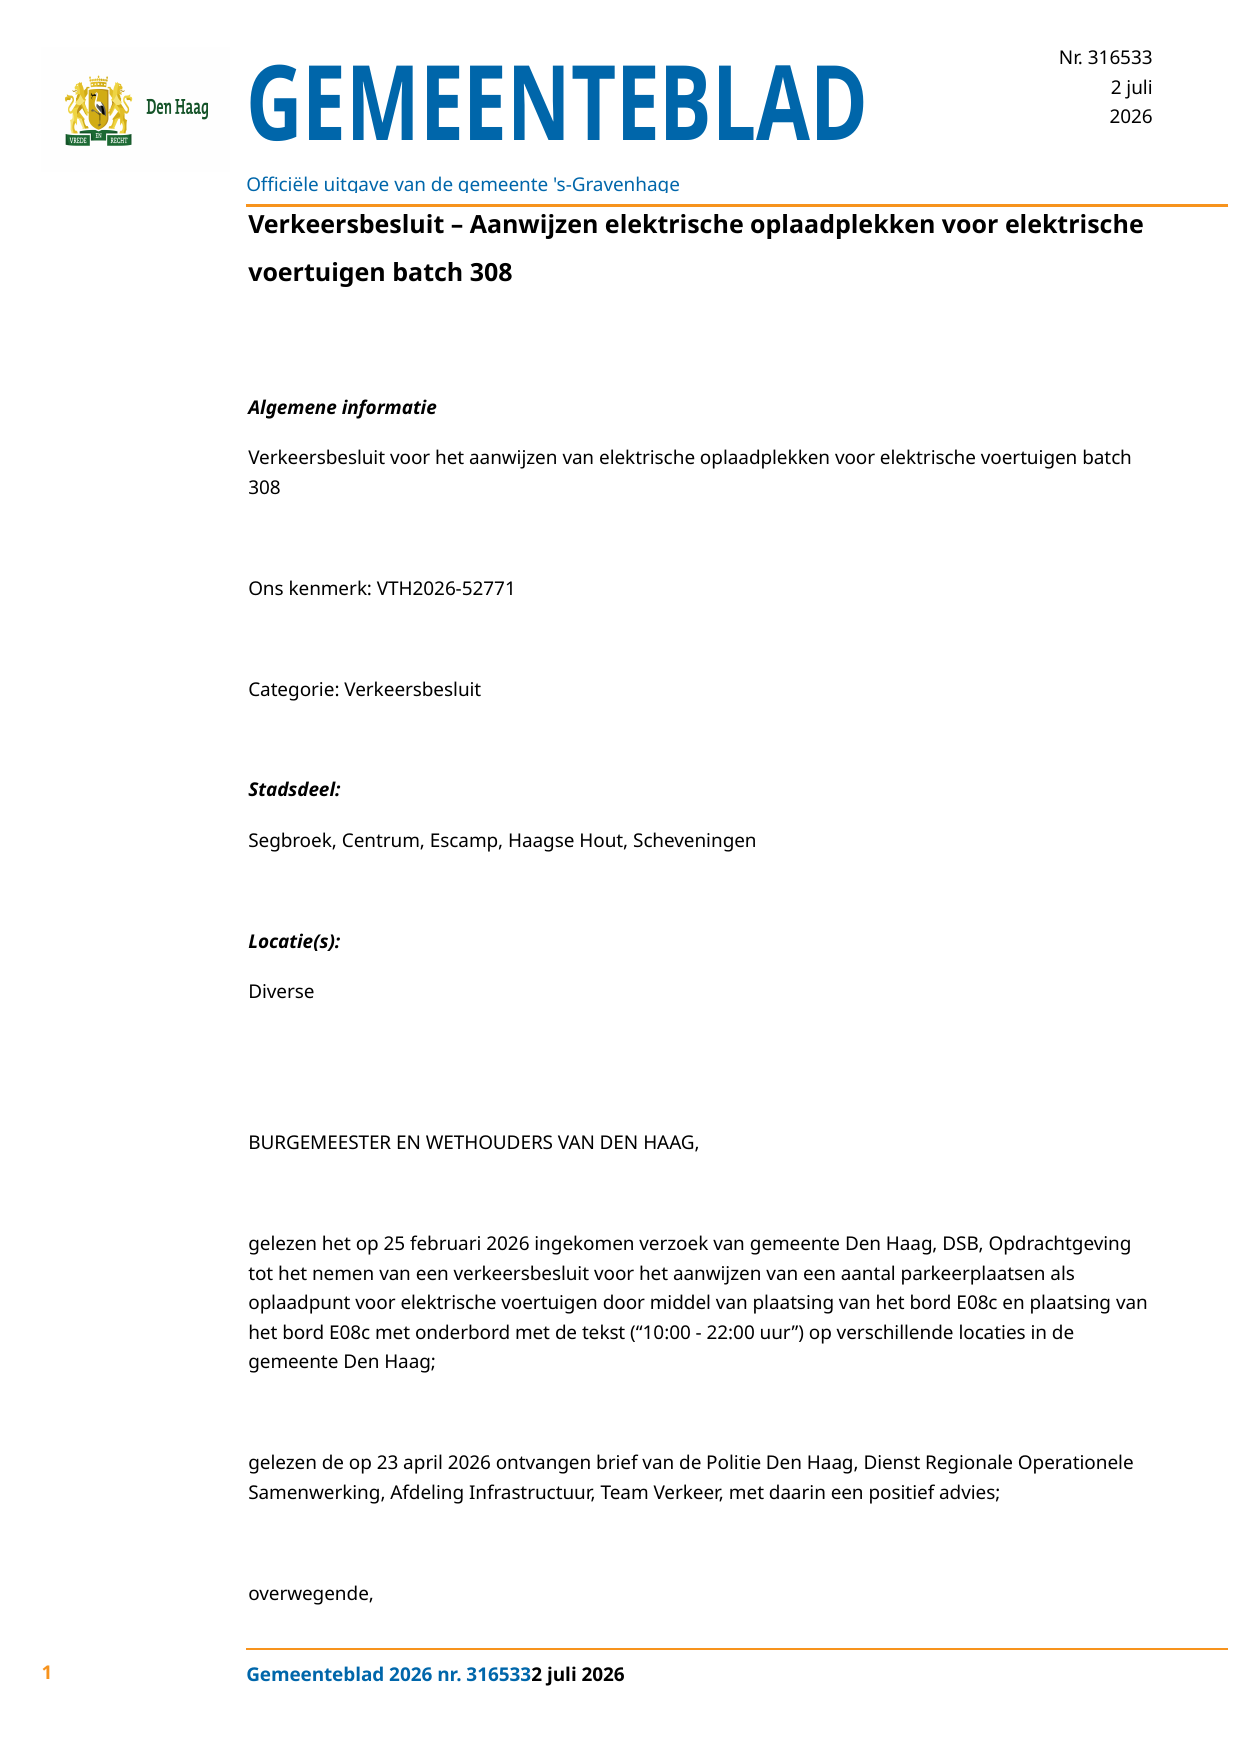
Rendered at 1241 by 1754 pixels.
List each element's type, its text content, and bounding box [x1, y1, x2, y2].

text Locatie(s): [248, 928, 1152, 953]
text Categorie: Verkeersbesluit [248, 676, 1152, 701]
text Stadsdeel: [248, 777, 1152, 802]
text gelezen het op 25 februari 2026 ingekomen verzoek van gemeente Den Haag, DSB, Opdrachtgeving tot het nemen van een verkeersbesluit voor het aanwijzen van een aantal parkeerplaatsen als oplaadpunt voor elektrische voertuigen door middel van plaatsing van het bord E08c en plaatsing van het bord E08c met onderbord met de tekst (“10:00 - 22:00 uur”) op verschillende locaties in de gemeente Den Haag; [248, 1230, 1152, 1374]
text Segbroek, Centrum, Escamp, Haagse Hout, Scheveningen [248, 827, 1152, 853]
text overwegende, [248, 1580, 1152, 1606]
text gelezen de op 23 april 2026 ontvangen brief van de Politie Den Haag, Dienst Regionale Operationele Samenwerking, Afdeling Infrastructuur, Team Verkeer, met daarin een positief advies; [248, 1449, 1152, 1505]
text Ons kenmerk: VTH2026-52771 [248, 575, 1152, 601]
picture [41, 47, 231, 172]
text Diverse [248, 978, 1152, 1004]
text Verkeersbesluit voor het aanwijzen van elektrische oplaadplekken voor elektrische voertuigen batch 308 [248, 444, 1152, 500]
text BURGEMEESTER EN WETHOUDERS VAN DEN HAAG, [248, 1129, 1152, 1155]
text Algemene informatie [248, 394, 1152, 420]
text Verkeersbesluit – Aanwijzen elektrische oplaadplekken voor elektrische voertuigen batch 308 [248, 207, 1152, 288]
